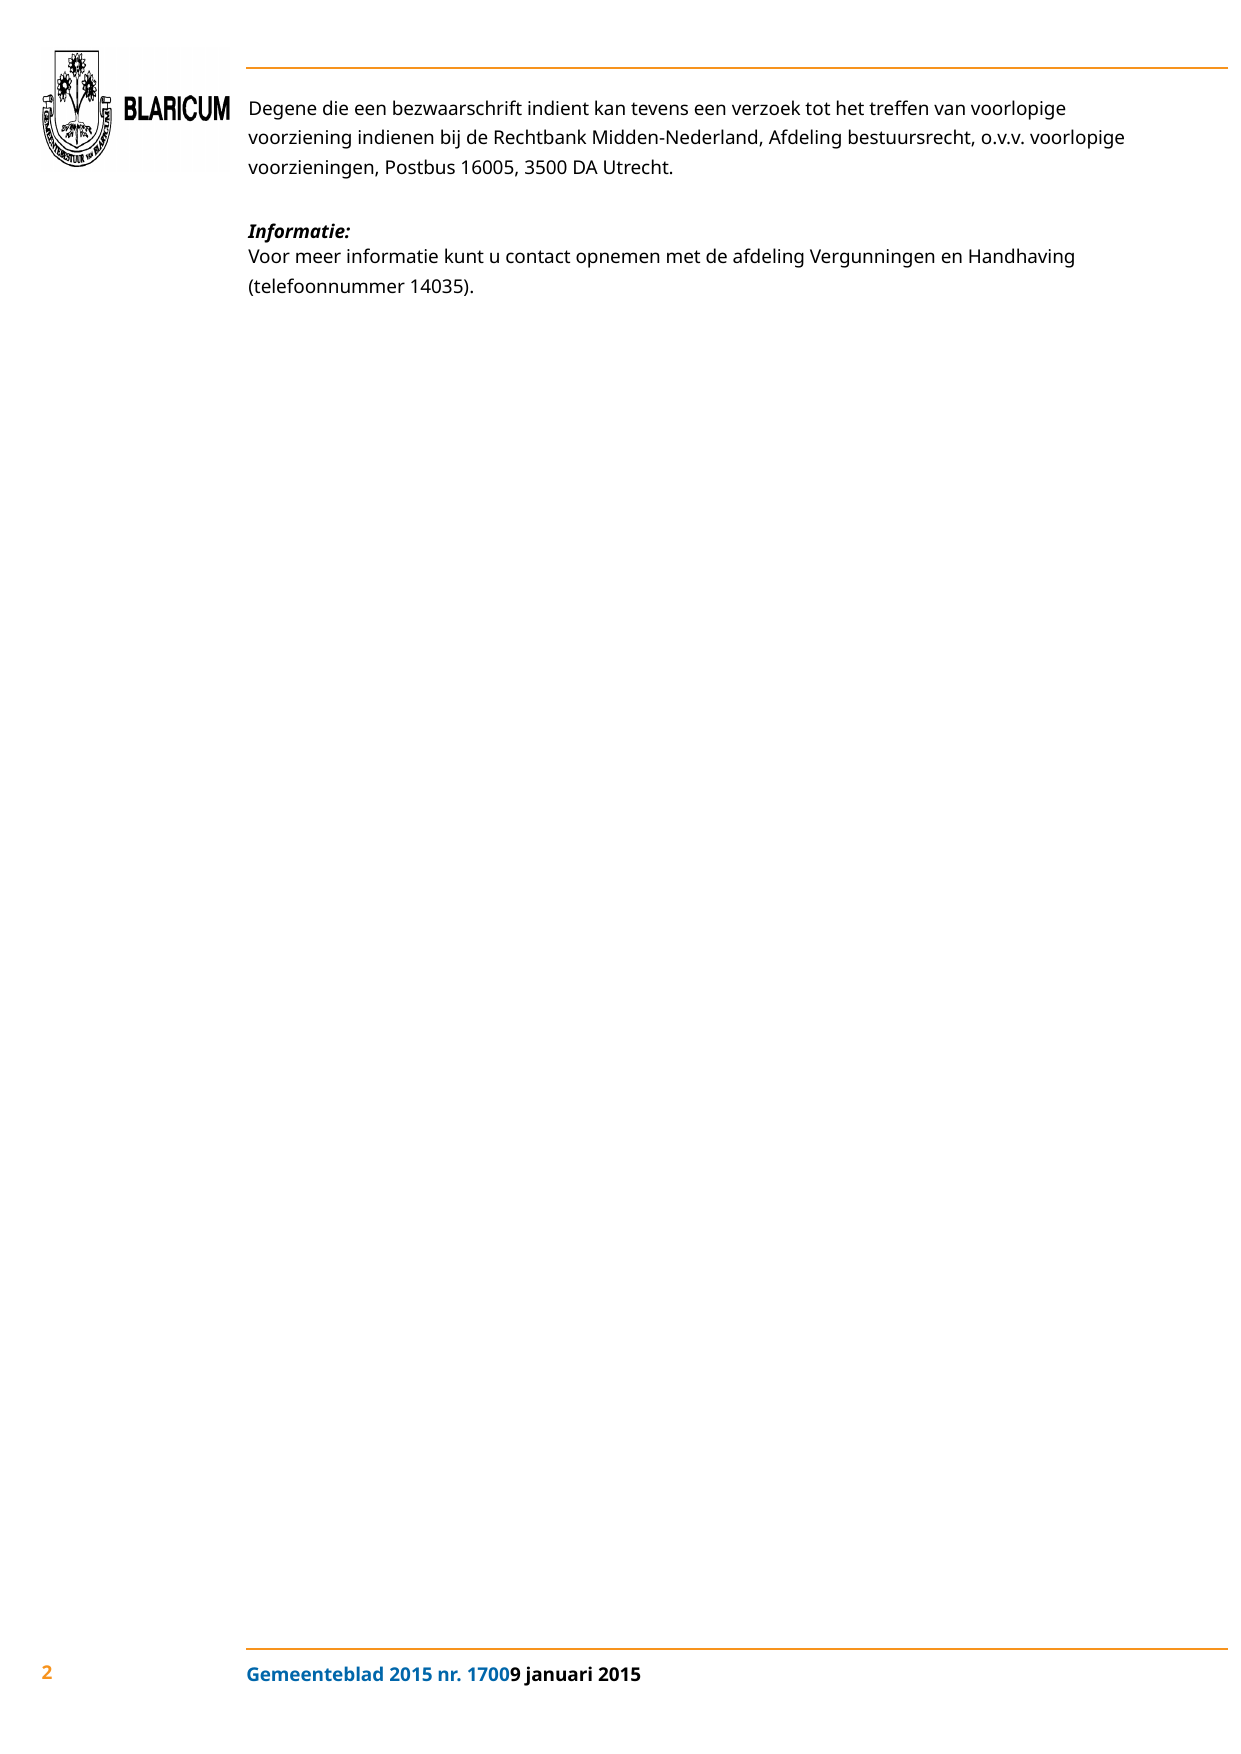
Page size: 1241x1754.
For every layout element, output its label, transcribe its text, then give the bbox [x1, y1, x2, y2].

picture [41, 47, 231, 172]
text Voor meer informatie kunt u contact opnemen met de afdeling Vergunningen en Handhaving (telefoonnummer 14035). [248, 244, 1152, 299]
text Degene die een bezwaarschrift indient kan tevens een verzoek tot het treffen van voorlopige voorziening indienen bij de Rechtbank Midden-Nederland, Afdeling bestuursrecht, o.v.v. voorlopige voorzieningen, Postbus 16005, 3500 DA Utrecht. [248, 95, 1152, 180]
text Informatie: [248, 218, 1152, 244]
